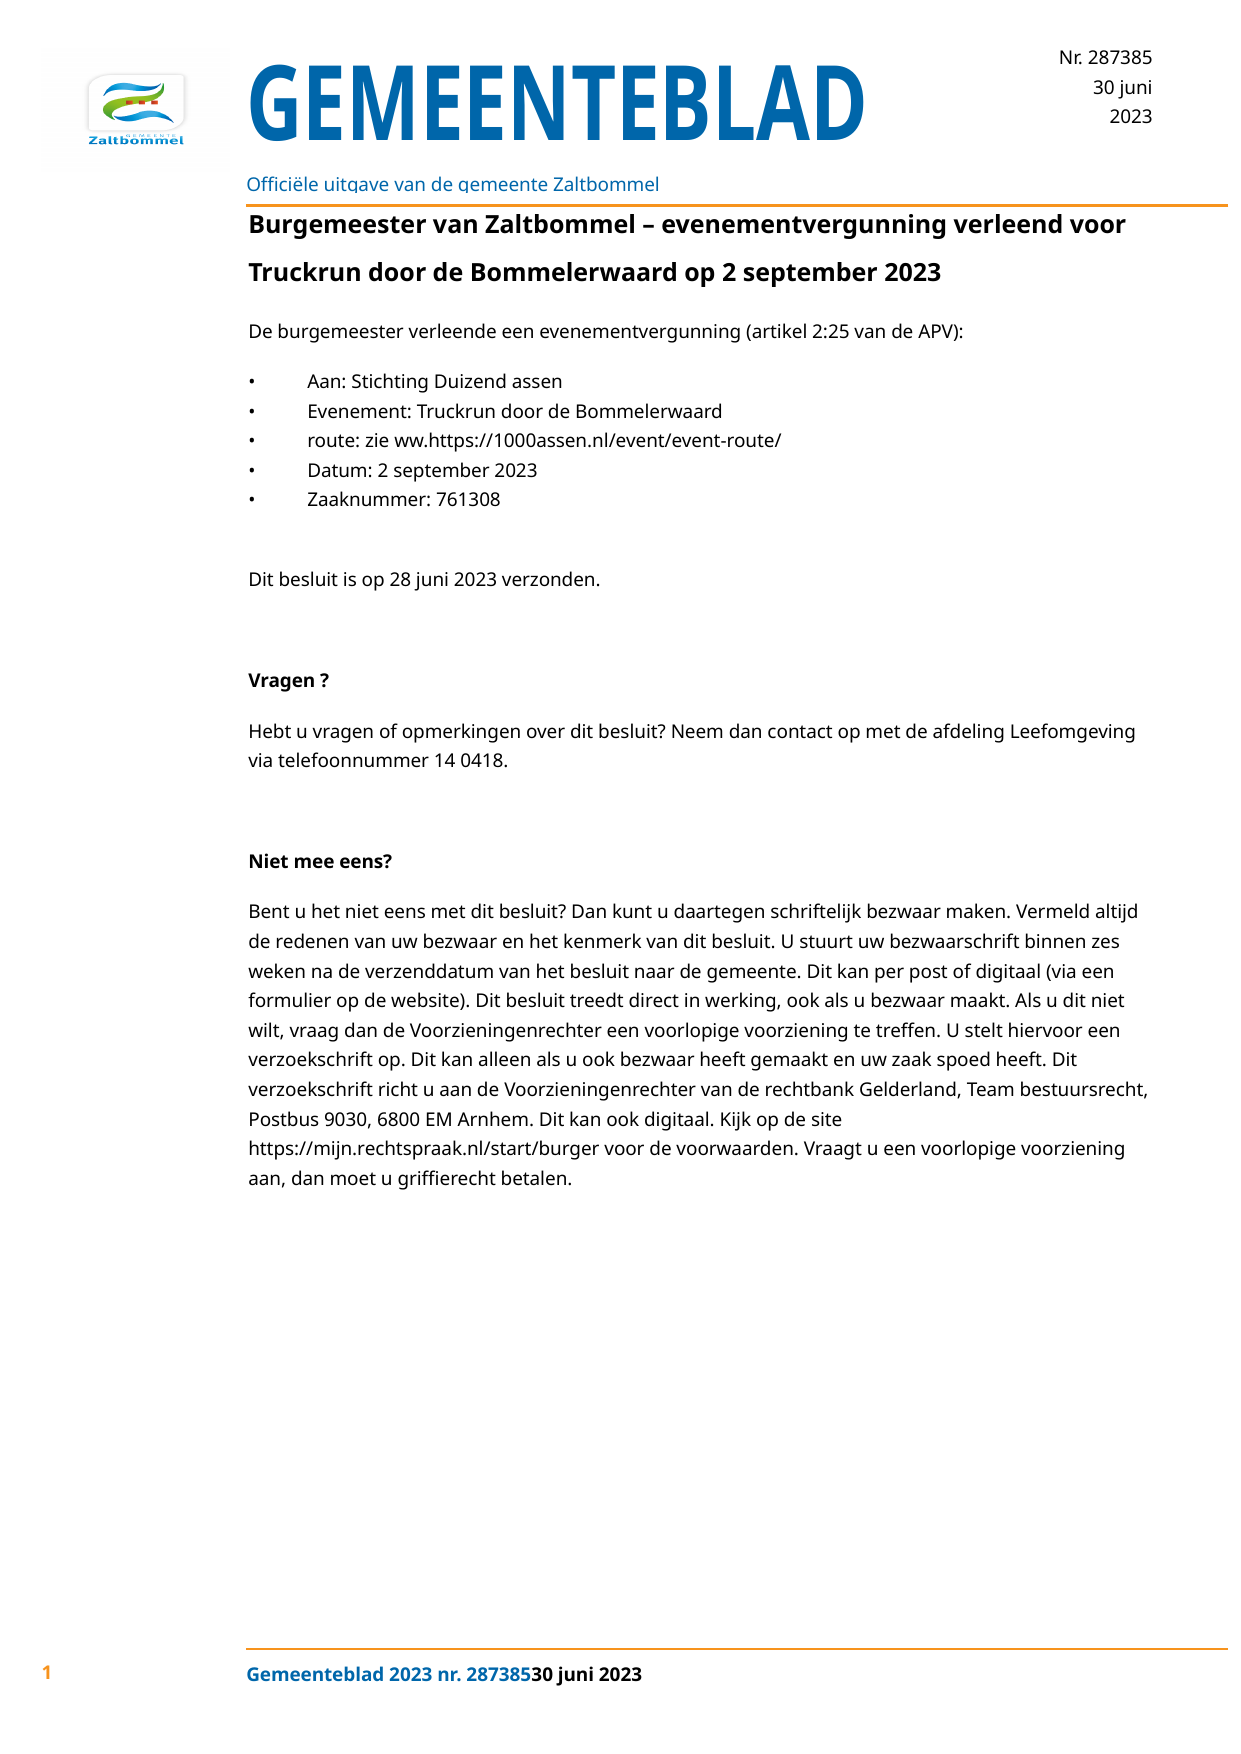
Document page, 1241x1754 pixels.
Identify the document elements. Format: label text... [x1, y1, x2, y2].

text Bent u het niet eens met dit besluit? Dan kunt u daartegen schriftelijk bezwaar maken. Vermeld altijd de redenen van uw bezwaar en het kenmerk van dit besluit. U stuurt uw bezwaarschrift binnen zes weken na de verzenddatum van het besluit naar de gemeente. Dit kan per post of digitaal (via een formulier op de website). Dit besluit treedt direct in werking, ook als u bezwaar maakt. Als u dit niet wilt, vraag dan de Voorzieningenrechter een voorlopige voorziening te treffen. U stelt hiervoor een verzoekschrift op. Dit kan alleen als u ook bezwaar heeft gemaakt en uw zaak spoed heeft. Dit verzoekschrift richt u aan de Voorzieningenrechter van de rechtbank Gelderland, Team bestuursrecht, Postbus 9030, 6800 EM Arnhem. Dit kan ook digitaal. Kijk op de site https://mijn.rechtspraak.nl/start/burger voor de voorwaarden. Vraagt u een voorlopige voorziening aan, dan moet u griffierecht betalen. [248, 899, 1152, 1191]
picture [41, 47, 231, 172]
list route: zie ww.https://1000assen.nl/event/event-route/ [248, 427, 1152, 453]
list Aan: Stichting Duizend assen [248, 368, 1152, 394]
text Vragen ? [248, 667, 1152, 693]
list Zaaknummer: 761308 [248, 487, 1152, 512]
text Hebt u vragen of opmerkingen over dit besluit? Neem dan contact op met de afdeling Leefomgeving via telefoonnummer 14 0418. [248, 718, 1152, 773]
text Niet mee eens? [248, 848, 1152, 874]
list Datum: 2 september 2023 [248, 457, 1152, 483]
text De burgemeester verleende een evenementvergunning (artikel 2:25 van de APV): [248, 318, 1152, 344]
list Evenement: Truckrun door de Bommelerwaard [248, 398, 1152, 424]
text Dit besluit is op 28 juni 2023 verzonden. [248, 567, 1152, 592]
text Burgemeester van Zaltbommel – evenementvergunning verleend voor Truckrun door de Bommelerwaard op 2 september 2023 [248, 207, 1152, 288]
